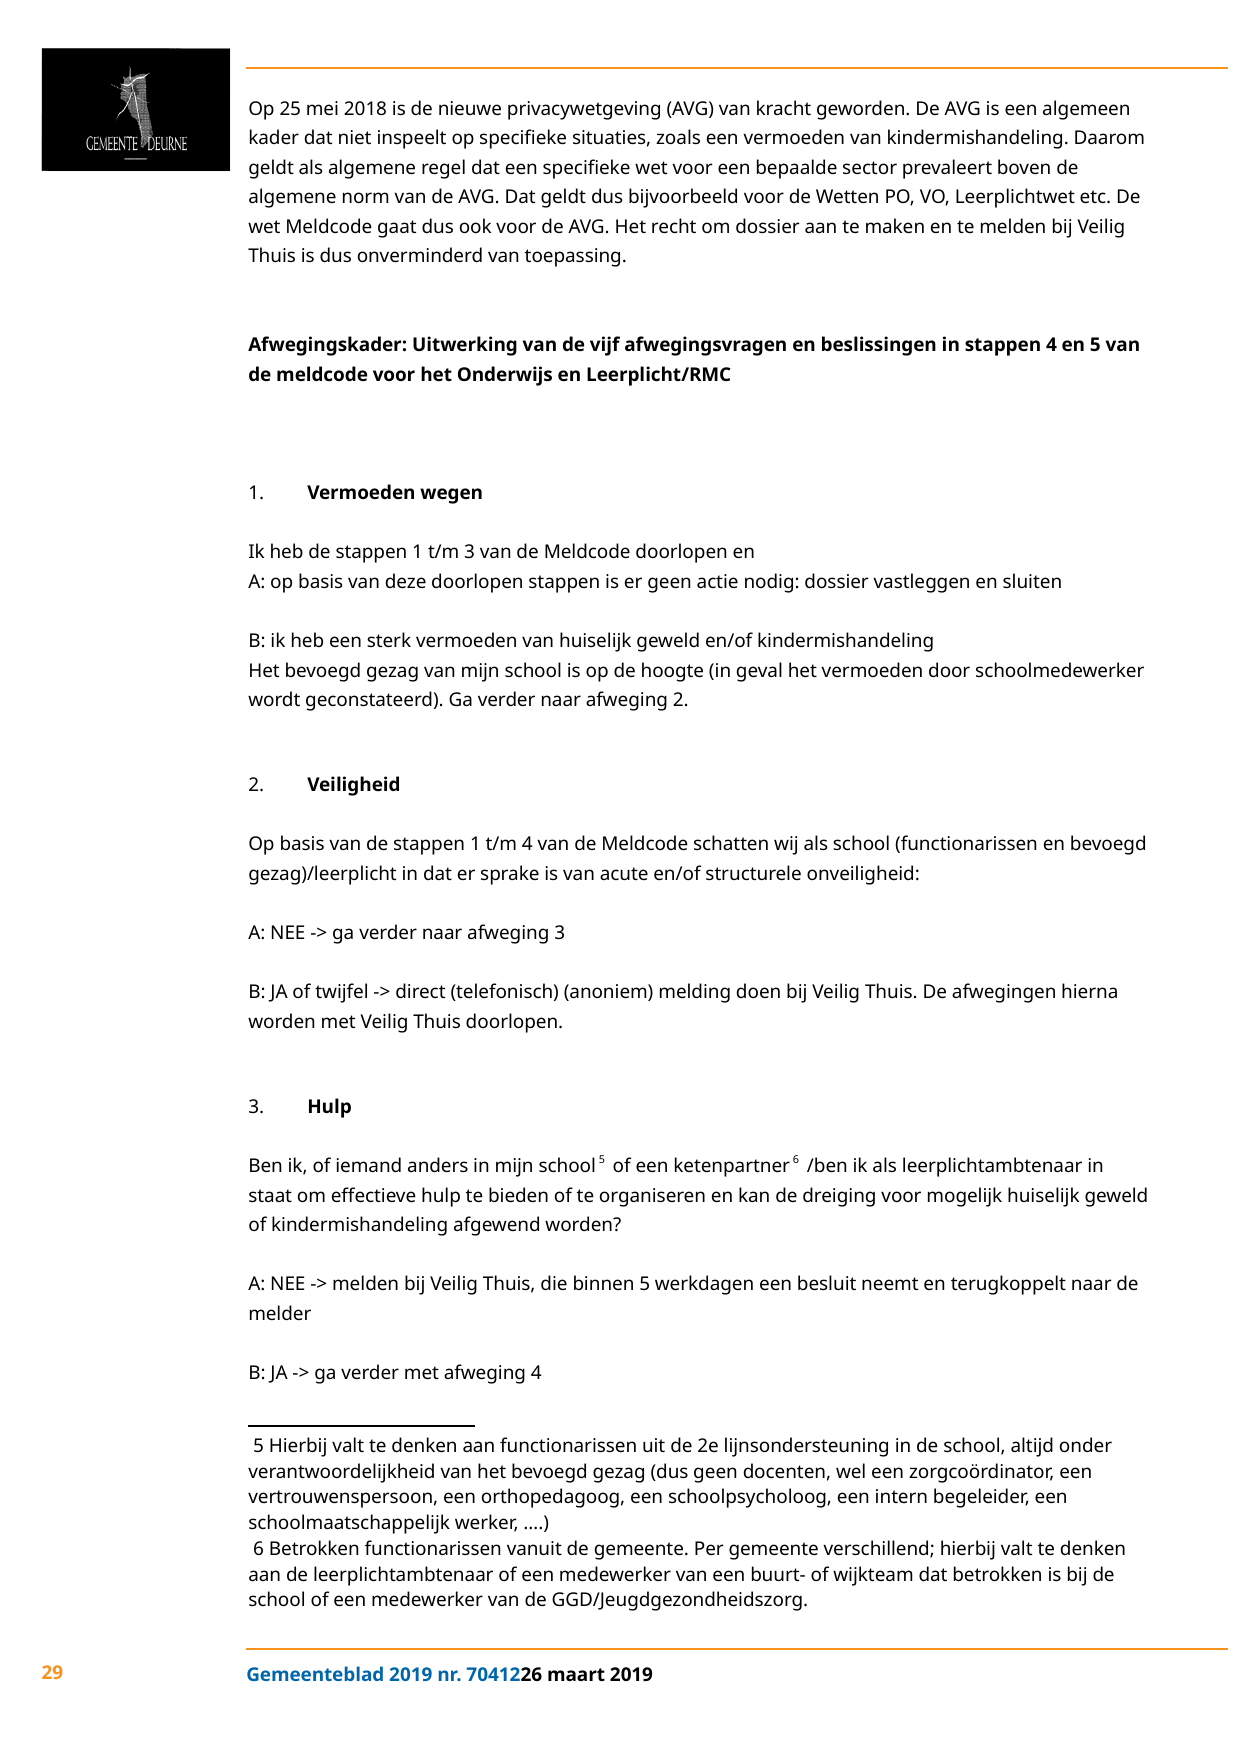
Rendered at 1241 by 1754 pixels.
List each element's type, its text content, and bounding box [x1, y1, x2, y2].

table_header Vermoeden wegen Ik heb de stappen 1 t/m 3 van de Meldcode doorlopen en A: op basis van deze doorlopen stappen is er geen actie nodig: dossier vastleggen en sluiten B: ik heb een sterk vermoeden van huiselijk geweld en/of kindermishandeling Het bevoegd gezag van mijn school is op de hoogte (in geval het vermoeden door schoolmedewerker wordt geconstateerd). Ga verder naar afweging 2. [248, 450, 1152, 742]
table_cell Hulp Ben ik, of iemand anders in mijn school of een ketenpartner /ben ik als leerplichtambtenaar in staat om effectieve hulp te bieden of te organiseren en kan de dreiging voor mogelijk huiselijk geweld of kindermishandeling afgewend worden? A: NEE -> melden bij Veilig Thuis, die binnen 5 werkdagen een besluit neemt en terugkoppelt naar de melder B: JA -> ga verder met afweging 4 [248, 1064, 1152, 1414]
text Op 25 mei 2018 is de nieuwe privacywetgeving (AVG) van kracht geworden. De AVG is een algemeen kader dat niet inspeelt op specifieke situaties, zoals een vermoeden van kindermishandeling. Daarom geldt als algemene regel dat een specifieke wet voor een bepaalde sector prevaleert boven de algemene norm van de AVG. Dat geldt dus bijvoorbeeld voor de Wetten PO, VO, Leerplichtwet etc. De wet Meldcode gaat dus ook voor de AVG. Het recht om dossier aan te maken en te melden bij Veilig Thuis is dus onverminderd van toepassing. [248, 95, 1152, 268]
text Afwegingskader: Uitwerking van de vijf afwegingsvragen en beslissingen in stappen 4 en 5 van de meldcode voor het Onderwijs en Leerplicht/RMC [248, 331, 1152, 387]
picture [41, 47, 231, 172]
table_cell Veiligheid Op basis van de stappen 1 t/m 4 van de Meldcode schatten wij als school (functionarissen en bevoegd gezag)/leerplicht in dat er sprake is van acute en/of structurele onveiligheid: A: NEE -> ga verder naar afweging 3 B: JA of twijfel -> direct (telefonisch) (anoniem) melding doen bij Veilig Thuis. De afwegingen hierna worden met Veilig Thuis doorlopen. [248, 742, 1152, 1063]
